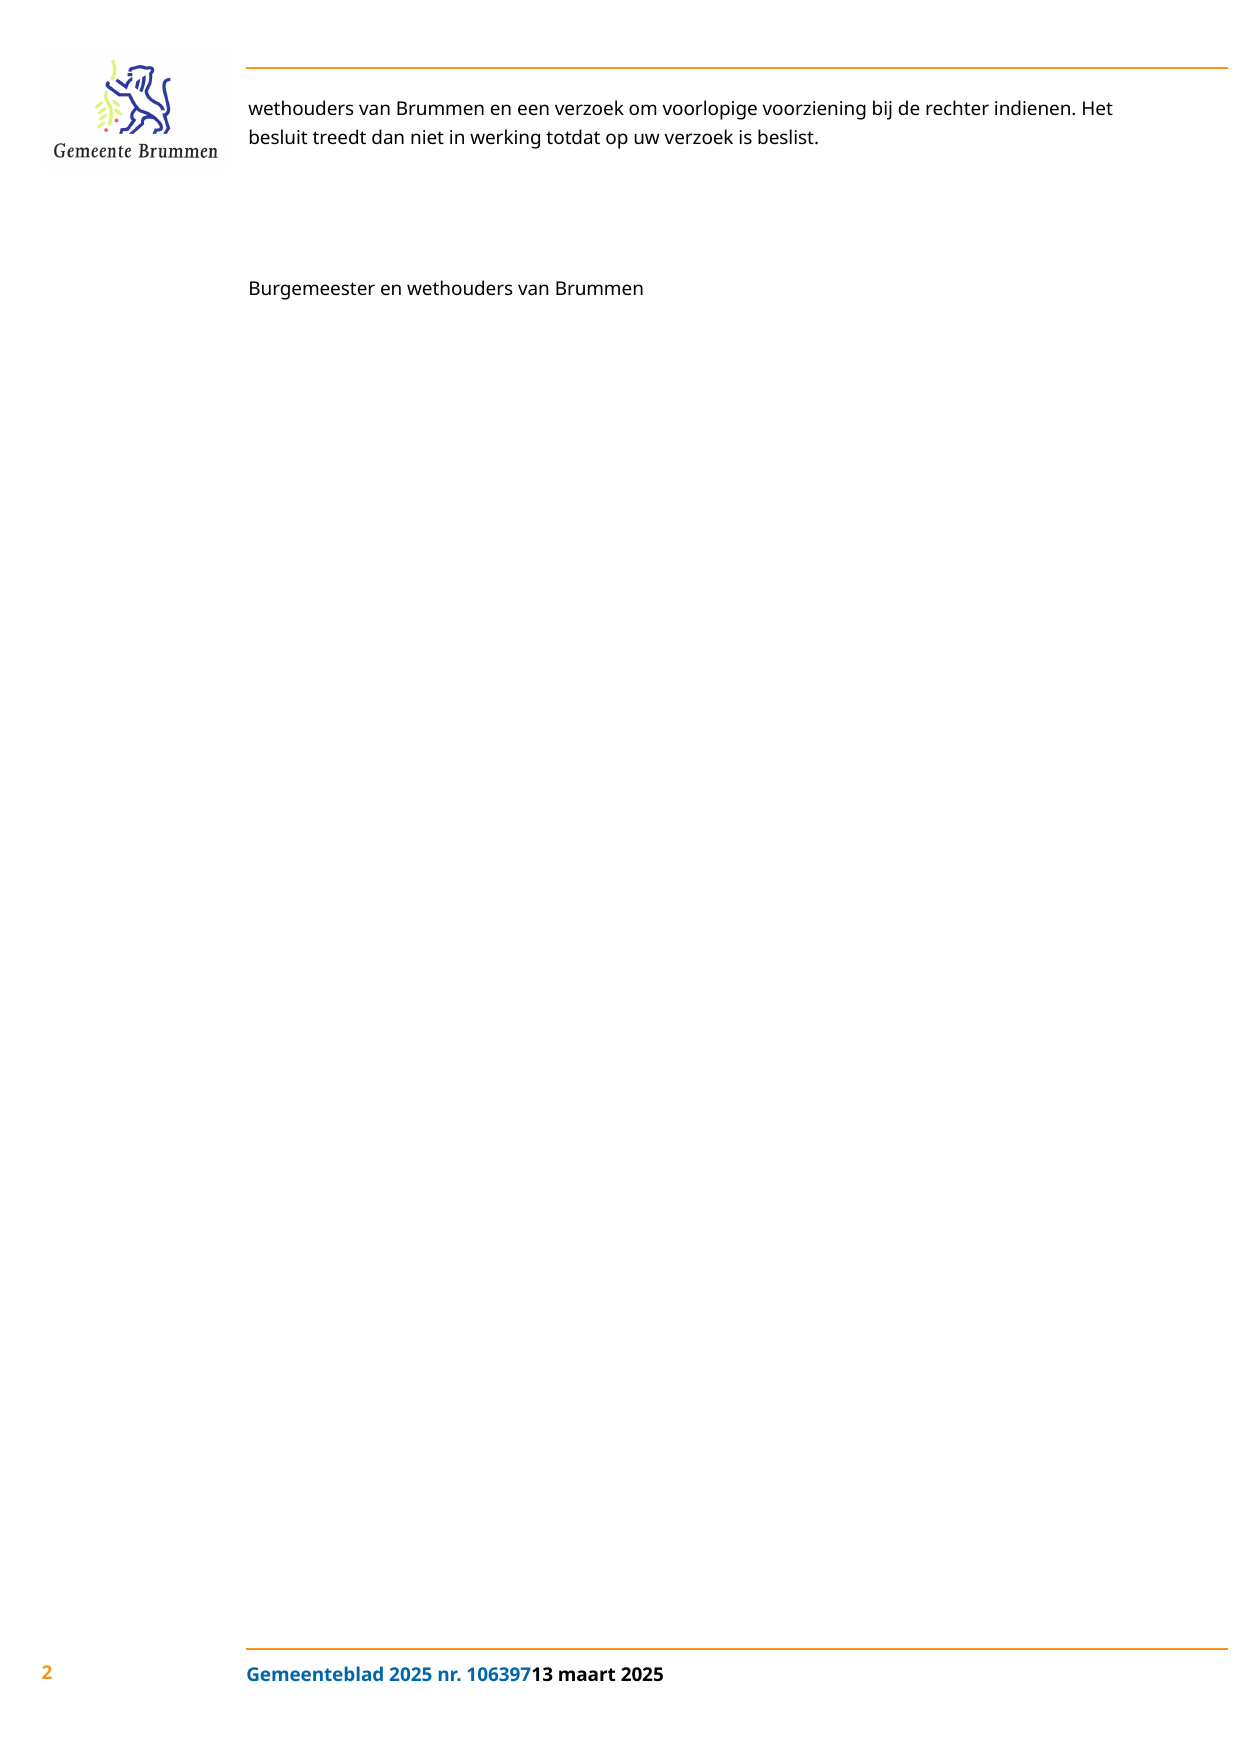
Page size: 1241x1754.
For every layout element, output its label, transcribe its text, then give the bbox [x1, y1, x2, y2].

text Burgemeester en wethouders van Brummen [248, 276, 1152, 301]
picture [41, 47, 231, 172]
text wethouders van Brummen en een verzoek om voorlopige voorziening bij de rechter indienen. Het besluit treedt dan niet in werking totdat op uw verzoek is beslist. [248, 95, 1152, 150]
